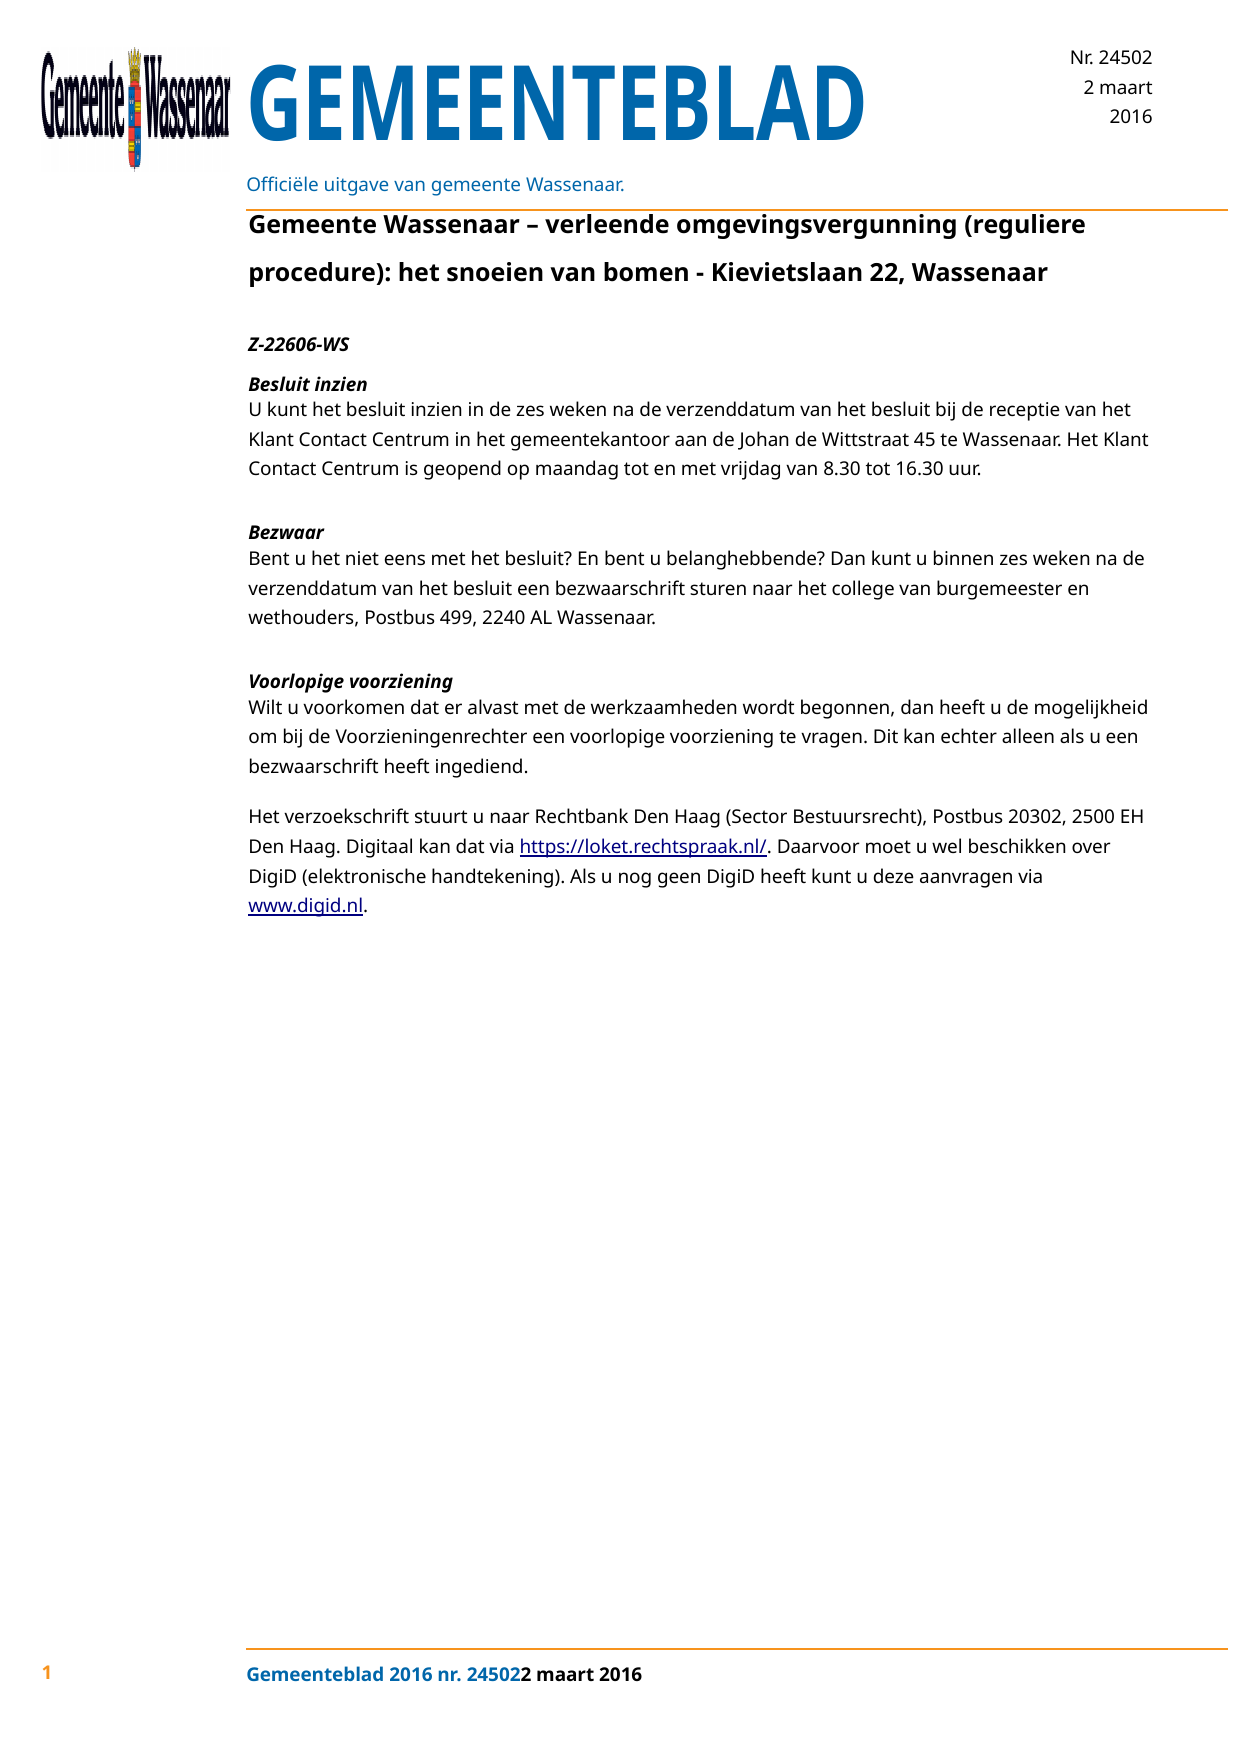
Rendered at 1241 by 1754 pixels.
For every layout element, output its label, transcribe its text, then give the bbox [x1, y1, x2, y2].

text U kunt het besluit inzien in de zes weken na de verzenddatum van het besluit bij de receptie van het Klant Contact Centrum in het gemeentekantoor aan de Johan de Wittstraat 45 te Wassenaar. Het Klant Contact Centrum is geopend op maandag tot en met vrijdag van 8.30 tot 16.30 uur. [248, 396, 1152, 481]
text Voorlopige voorziening [248, 668, 1152, 694]
text Bezwaar [248, 519, 1152, 545]
text Bent u het niet eens met het besluit? En bent u belanghebbende? Dan kunt u binnen zes weken na de verzenddatum van het besluit een bezwaarschrift sturen naar het college van burgemeester en wethouders, Postbus 499, 2240 AL Wassenaar. [248, 545, 1152, 630]
text Wilt u voorkomen dat er alvast met de werkzaamheden wordt begonnen, dan heeft u de mogelijkheid om bij de Voorzieningenrechter een voorlopige voorziening te vragen. Dit kan echter alleen als u een bezwaarschrift heeft ingediend. [248, 694, 1152, 779]
text Z-22606-WS [248, 331, 1152, 357]
picture [41, 47, 231, 172]
text Gemeente Wassenaar – verleende omgevingsvergunning (reguliere procedure): het snoeien van bomen - Kievietslaan 22, Wassenaar [248, 211, 1152, 288]
text Besluit inzien [248, 371, 1152, 396]
text Het verzoekschrift stuurt u naar Rechtbank Den Haag (Sector Bestuursrecht), Postbus 20302, 2500 EH Den Haag. Digitaal kan dat via https://loket.rechtspraak.nl/. Daarvoor moet u wel beschikken over DigiD (elektronische handtekening). Als u nog geen DigiD heeft kunt u deze aanvragen via www.digid.nl. [248, 804, 1152, 918]
